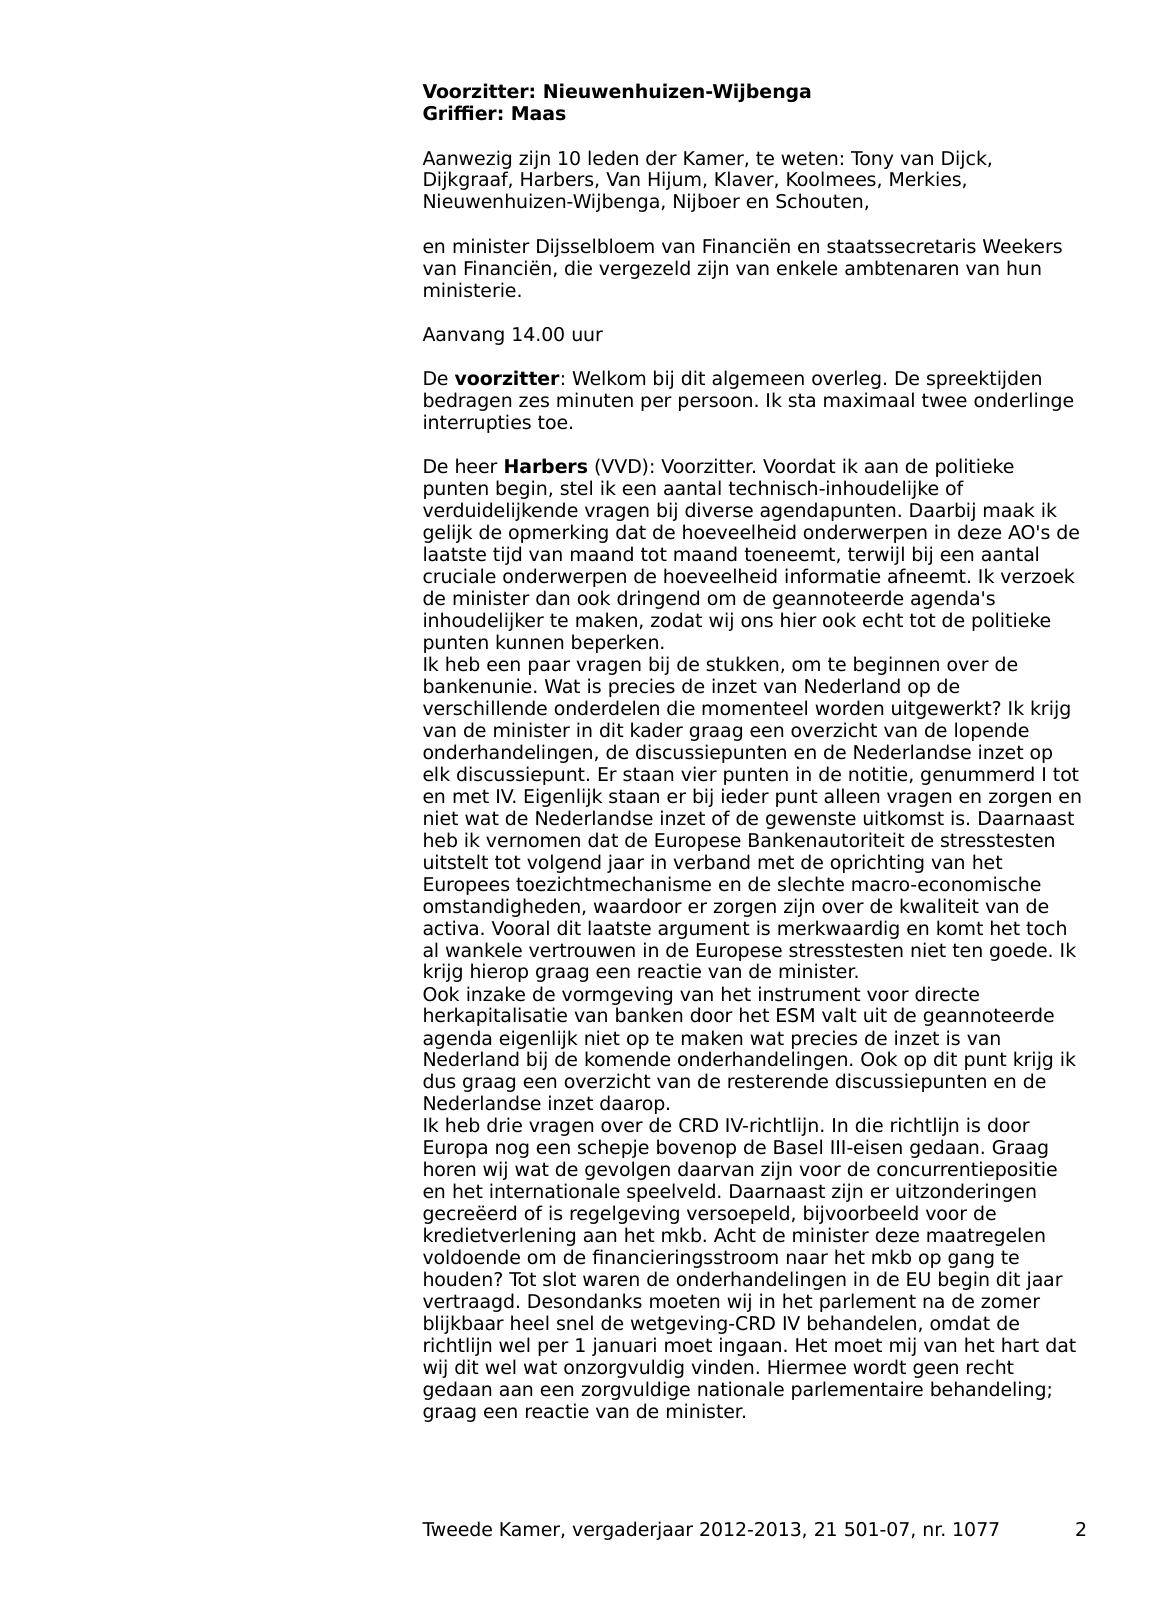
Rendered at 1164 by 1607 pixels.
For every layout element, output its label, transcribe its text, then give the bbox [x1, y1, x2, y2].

text Ik heb drie vragen over de CRD IV-richtlijn. In die richtlijn is door Europa nog een schepje bovenop de Basel III-eisen gedaan. Graag horen wij wat de gevolgen daarvan zijn voor de concurrentiepositie en het internationale speelveld. Daarnaast zijn er uitzonderingen gecreëerd of is regelgeving versoepeld, bijvoorbeeld voor de kredietverlening aan het mkb. Acht de minister deze maatregelen voldoende om de financieringsstroom naar het mkb op gang te houden? Tot slot waren de onderhandelingen in de EU begin dit jaar vertraagd. Desondanks moeten wij in het parlement na de zomer blijkbaar heel snel de wetgeving-CRD IV behandelen, omdat de richtlijn wel per 1 januari moet ingaan. Het moet mij van het hart dat wij dit wel wat onzorgvuldig vinden. Hiermee wordt geen recht gedaan aan een zorgvuldige nationale parlementaire behandeling; graag een reactie van de minister. [422, 1115, 1087, 1423]
text Aanwezig zijn 10 leden der Kamer, te weten: Tony van Dijck, Dijkgraaf, Harbers, Van Hijum, Klaver, Koolmees, Merkies, Nieuwenhuizen-Wijbenga, Nijboer en Schouten, [422, 147, 1087, 213]
text De voorzitter: Welkom bij dit algemeen overleg. De spreektijden bedragen zes minuten per persoon. Ik sta maximaal twee onderlinge interrupties toe. [422, 368, 1087, 434]
text Ook inzake de vormgeving van het instrument voor directe herkapitalisatie van banken door het ESM valt uit de geannoteerde agenda eigenlijk niet op te maken wat precies de inzet is van Nederland bij de komende onderhandelingen. Ook op dit punt krijg ik dus graag een overzicht van de resterende discussiepunten en de Nederlandse inzet daarop. [422, 983, 1087, 1115]
text Voorzitter: Nieuwenhuizen-Wijbenga [422, 81, 1087, 103]
text Ik heb een paar vragen bij de stukken, om te beginnen over de bankenunie. Wat is precies de inzet van Nederland op de verschillende onderdelen die momenteel worden uitgewerkt? Ik krijg van de minister in dit kader graag een overzicht van de lopende onderhandelingen, de discussiepunten en de Nederlandse inzet op elk discussiepunt. Er staan vier punten in de notitie, genummerd I tot en met IV. Eigenlijk staan er bij ieder punt alleen vragen en zorgen en niet wat de Nederlandse inzet of de gewenste uitkomst is. Daarnaast heb ik vernomen dat de Europese Bankenautoriteit de stresstesten uitstelt tot volgend jaar in verband met de oprichting van het Europees toezichtmechanisme en de slechte macro-economische omstandigheden, waardoor er zorgen zijn over de kwaliteit van de activa. Vooral dit laatste argument is merkwaardig en komt het toch al wankele vertrouwen in de Europese stresstesten niet ten goede. Ik krijg hierop graag een reactie van de minister. [422, 654, 1087, 983]
text en minister Dijsselbloem van Financiën en staatssecretaris Weekers van Financiën, die vergezeld zijn van enkele ambtenaren van hun ministerie. [422, 236, 1087, 301]
text De heer Harbers (VVD): Voorzitter. Voordat ik aan de politieke punten begin, stel ik een aantal technisch-inhoudelijke of verduidelijkende vragen bij diverse agendapunten. Daarbij maak ik gelijk de opmerking dat de hoeveelheid onderwerpen in deze AO's de laatste tijd van maand tot maand toeneemt, terwijl bij een aantal cruciale onderwerpen de hoeveelheid informatie afneemt. Ik verzoek de minister dan ook dringend om de geannoteerde agenda's inhoudelijker te maken, zodat wij ons hier ook echt tot de politieke punten kunnen beperken. [422, 456, 1087, 654]
text Aanvang 14.00 uur [422, 324, 1087, 346]
text Griffier: Maas [422, 103, 1087, 125]
